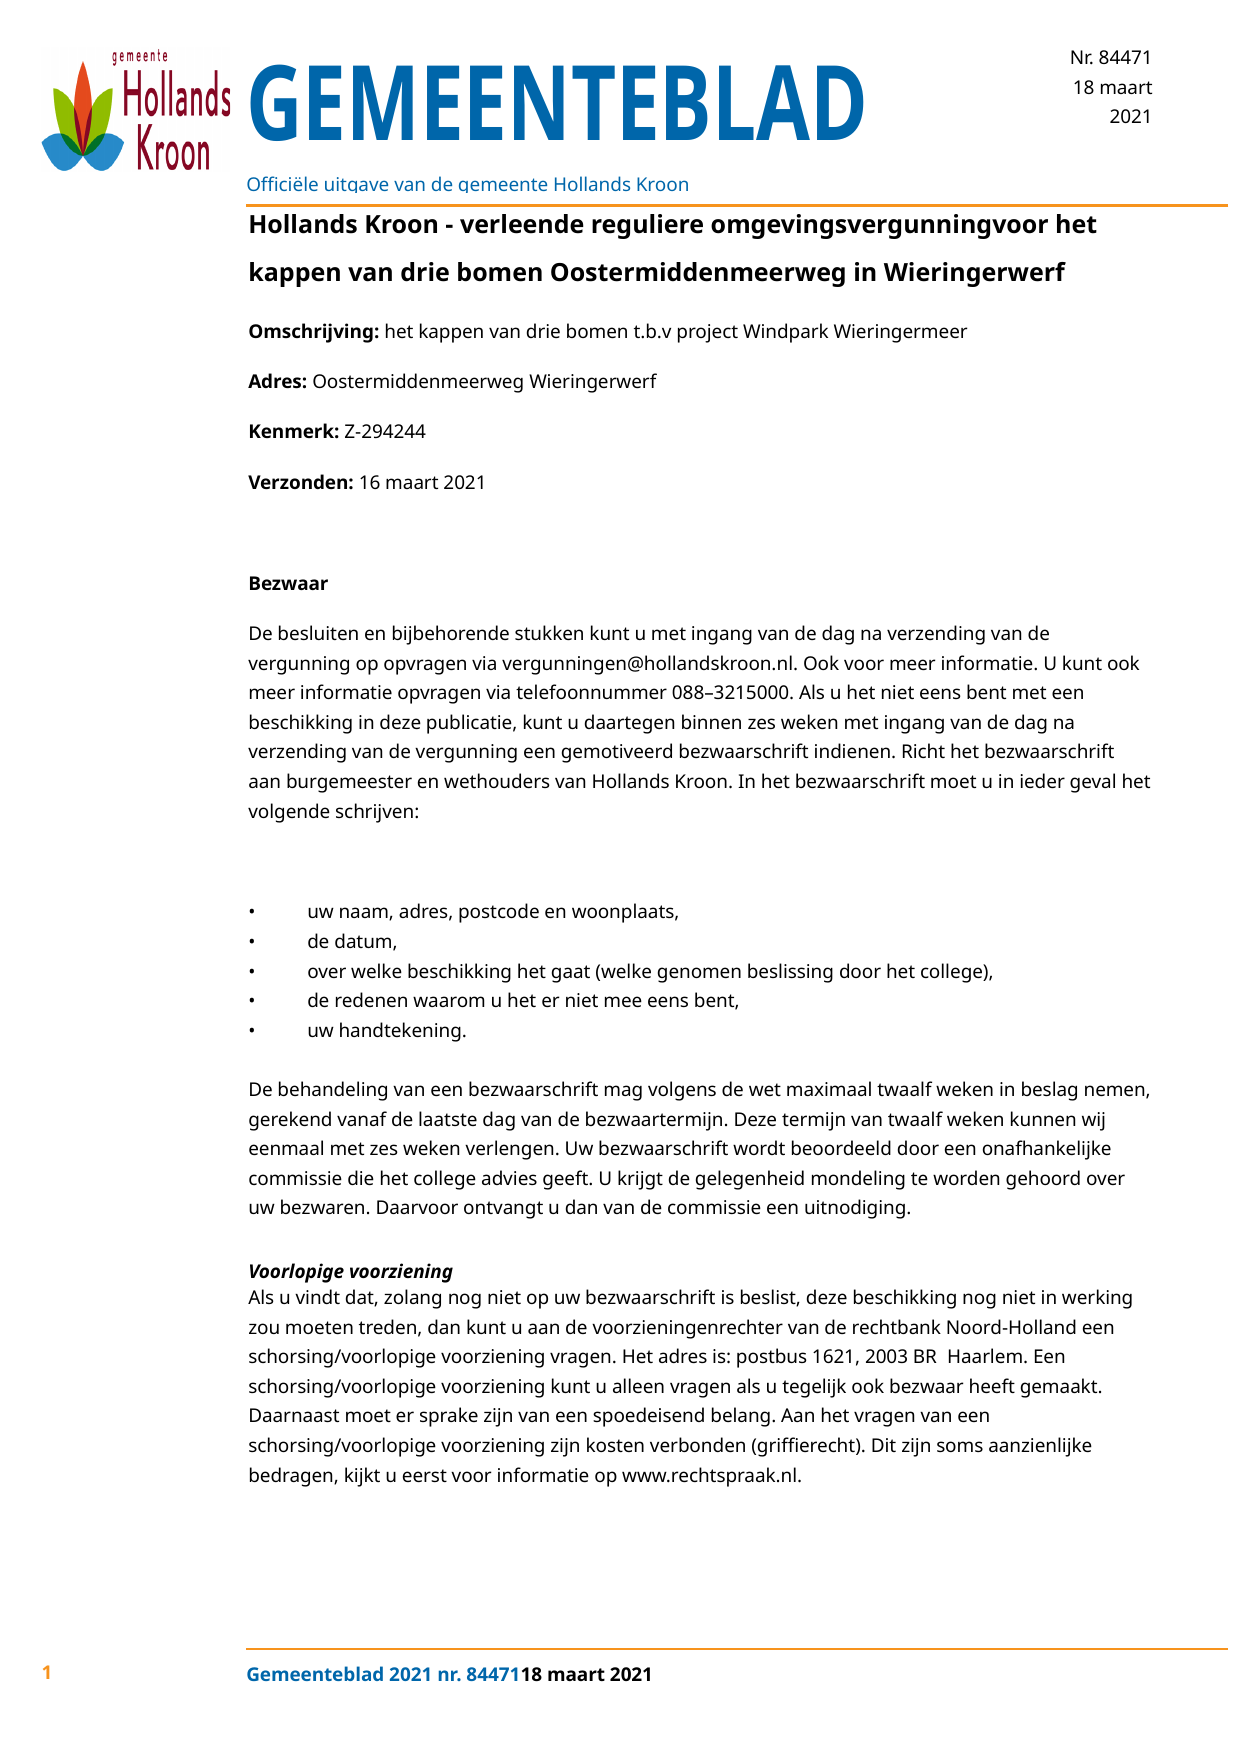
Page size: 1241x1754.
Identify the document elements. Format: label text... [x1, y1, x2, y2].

picture [41, 47, 231, 172]
list over welke beschikking het gaat (welke genomen beslissing door het college), [248, 958, 1152, 984]
list uw handtekening. [248, 1017, 1152, 1043]
text Bezwaar [248, 570, 1152, 596]
text Adres: Oostermiddenmeerweg Wieringerwerf [248, 368, 1152, 394]
text Verzonden: 16 maart 2021 [248, 469, 1152, 495]
list de redenen waarom u het er niet mee eens bent, [248, 987, 1152, 1013]
text De behandeling van een bezwaarschrift mag volgens de wet maximaal twaalf weken in beslag nemen, gerekend vanaf de laatste dag van de bezwaartermijn. Deze termijn van twaalf weken kunnen wij eenmaal met zes weken verlengen. Uw bezwaarschrift wordt beoordeeld door een onafhankelijke commissie die het college advies geeft. U krijgt de gelegenheid mondeling te worden gehoord over uw bezwaren. Daarvoor ontvangt u dan van de commissie een uitnodiging. [248, 1076, 1152, 1220]
text De besluiten en bijbehorende stukken kunt u met ingang van de dag na verzending van de vergunning op opvragen via vergunningen@hollandskroon.nl. Ook voor meer informatie. U kunt ook meer informatie opvragen via telefoonnummer 088–3215000. Als u het niet eens bent met een beschikking in deze publicatie, kunt u daartegen binnen zes weken met ingang van de dag na verzending van de vergunning een gemotiveerd bezwaarschrift indienen. Richt het bezwaarschrift aan burgemeester en wethouders van Hollands Kroon. In het bezwaarschrift moet u in ieder geval het volgende schrijven: [248, 620, 1152, 824]
text Kenmerk: Z-294244 [248, 419, 1152, 444]
text Als u vindt dat, zolang nog niet op uw bezwaarschrift is beslist, deze beschikking nog niet in werking zou moeten treden, dan kunt u aan de voorzieningenrechter van de rechtbank Noord-Holland een schorsing/voorlopige voorziening vragen. Het adres is: postbus 1621, 2003 BR Haarlem. Een schorsing/voorlopige voorziening kunt u alleen vragen als u tegelijk ook bezwaar heeft gemaakt. Daarnaast moet er sprake zijn van een spoedeisend belang. Aan het vragen van een schorsing/voorlopige voorziening zijn kosten verbonden (griffierecht). Dit zijn soms aanzienlijke bedragen, kijkt u eerst voor informatie op www.rechtspraak.nl. [248, 1284, 1152, 1487]
list de datum, [248, 928, 1152, 954]
text Hollands Kroon - verleende reguliere omgevingsvergunningvoor het kappen van drie bomen Oostermiddenmeerweg in Wieringerwerf [248, 207, 1152, 288]
list uw naam, adres, postcode en woonplaats, [248, 899, 1152, 924]
text Voorlopige voorziening [248, 1258, 1152, 1284]
text Omschrijving: het kappen van drie bomen t.b.v project Windpark Wieringermeer [248, 318, 1152, 344]
